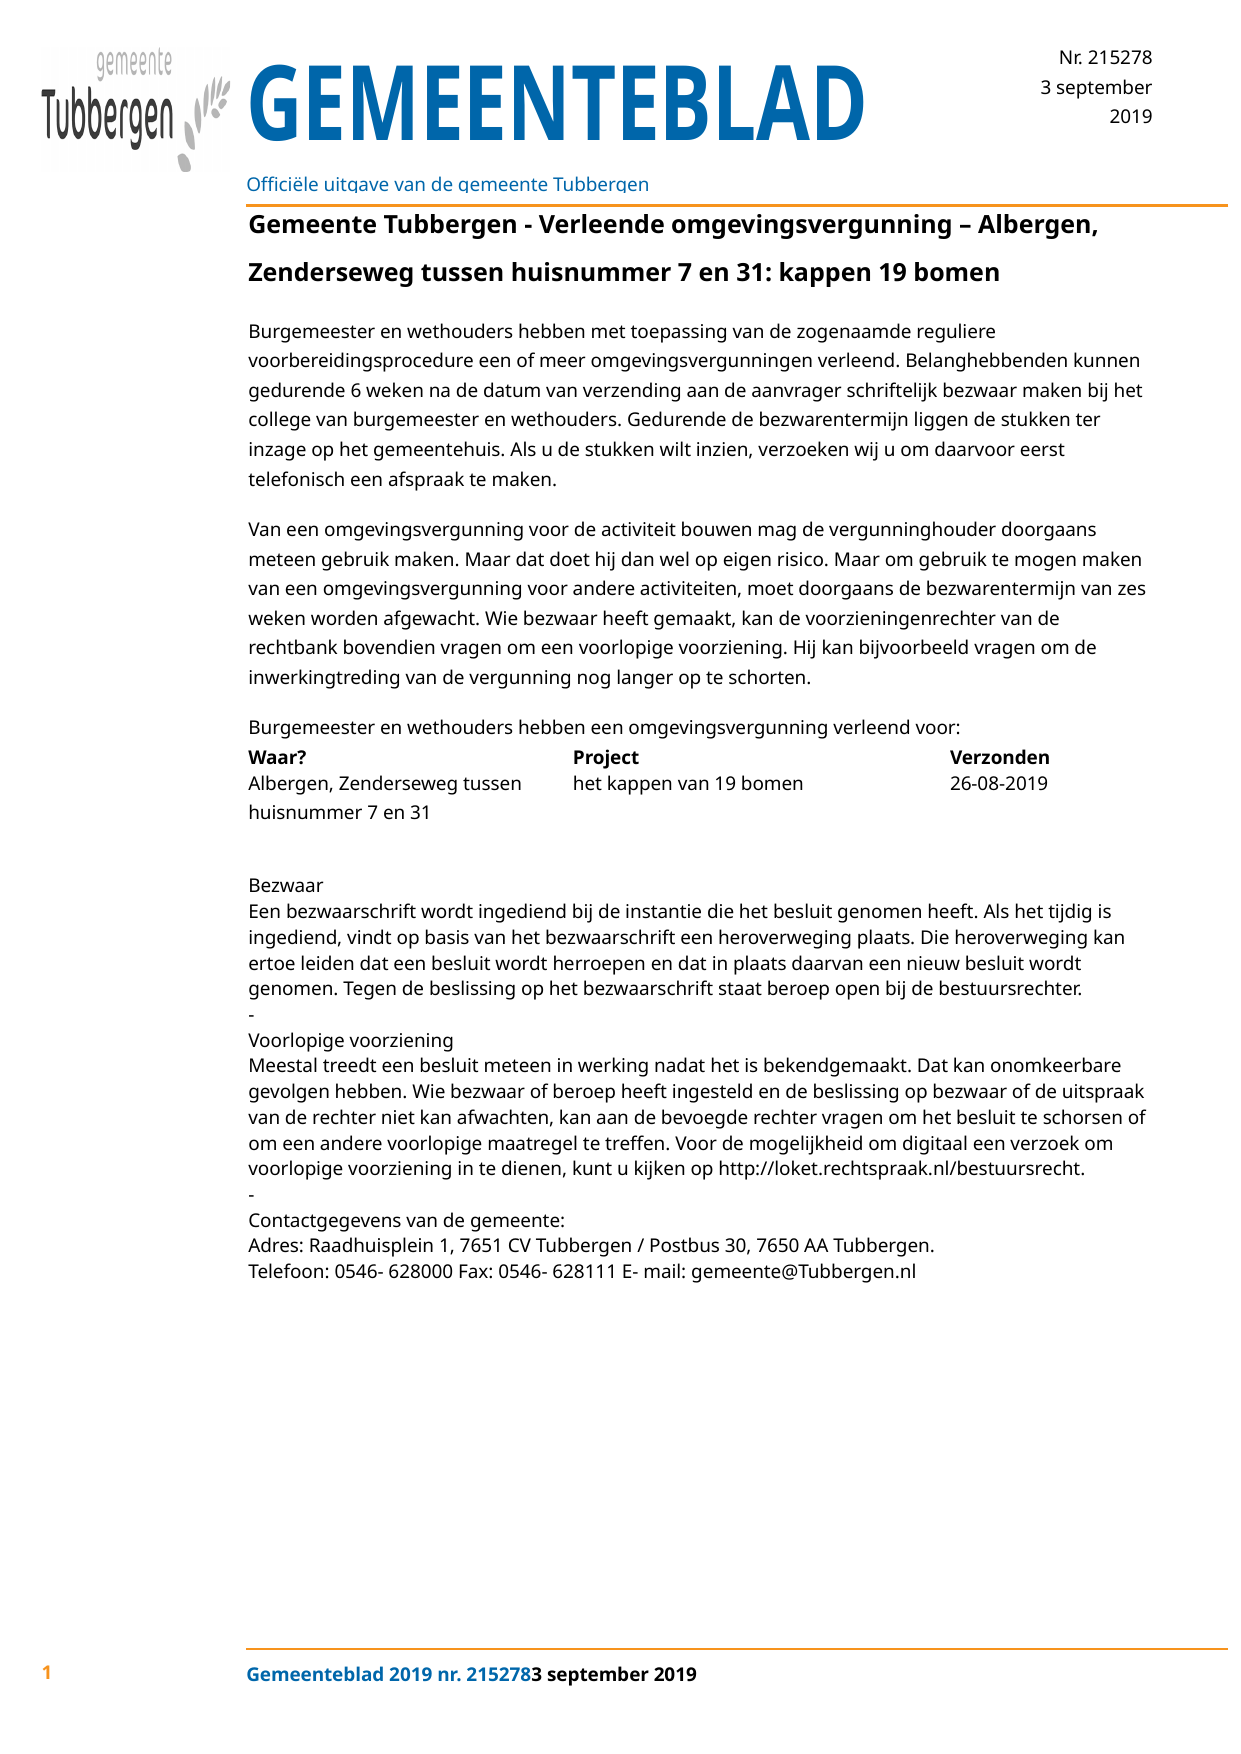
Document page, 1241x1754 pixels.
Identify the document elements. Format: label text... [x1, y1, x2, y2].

table_header Verzonden [950, 744, 1152, 770]
table_cell het kappen van 19 bomen [573, 770, 950, 825]
text Burgemeester en wethouders hebben met toepassing van de zogenaamde reguliere voorbereidingsprocedure een of meer omgevingsvergunningen verleend. Belanghebbenden kunnen gedurende 6 weken na de datum van verzending aan de aanvrager schriftelijk bezwaar maken bij het college van burgemeester en wethouders. Gedurende de bezwarentermijn liggen de stukken ter inzage op het gemeentehuis. Als u de stukken wilt inzien, verzoeken wij u om daarvoor eerst telefonisch een afspraak te maken. [248, 318, 1152, 492]
text Gemeente Tubbergen - Verleende omgevingsvergunning – Albergen, Zenderseweg tussen huisnummer 7 en 31: kappen 19 bomen [248, 207, 1152, 288]
text Van een omgevingsvergunning voor de activiteit bouwen mag de vergunninghouder doorgaans meteen gebruik maken. Maar dat doet hij dan wel op eigen risico. Maar om gebruik te mogen maken van een omgevingsvergunning voor andere activiteiten, moet doorgaans de bezwarentermijn van zes weken worden afgewacht. Wie bezwaar heeft gemaakt, kan de voorzieningenrechter van de rechtbank bovendien vragen om een voorlopige voorziening. Hij kan bijvoorbeeld vragen om de inwerkingtreding van de vergunning nog langer op te schorten. [248, 516, 1152, 690]
table_cell 26-08-2019 [950, 770, 1152, 825]
text Contactgegevens van de gemeente: [248, 1207, 1152, 1233]
text - [248, 1181, 1152, 1207]
text - [248, 1001, 1152, 1027]
text Telefoon: 0546- 628000 Fax: 0546- 628111 E- mail: gemeente@Tubbergen.nl [248, 1258, 1152, 1284]
text Bezwaar [248, 872, 1152, 898]
text Voorlopige voorziening [248, 1027, 1152, 1053]
table_header Project [573, 744, 950, 770]
text Een bezwaarschrift wordt ingediend bij de instantie die het besluit genomen heeft. Als het tijdig is ingediend, vindt op basis van het bezwaarschrift een heroverweging plaats. Die heroverweging kan ertoe leiden dat een besluit wordt herroepen en dat in plaats daarvan een nieuw besluit wordt genomen. Tegen de beslissing op het bezwaarschrift staat beroep open bij de bestuursrechter. [248, 898, 1152, 1001]
table_header Waar? [248, 744, 573, 770]
picture [41, 47, 231, 172]
text Burgemeester en wethouders hebben een omgevingsvergunning verleend voor: [248, 714, 1152, 740]
text Adres: Raadhuisplein 1, 7651 CV Tubbergen / Postbus 30, 7650 AA Tubbergen. [248, 1233, 1152, 1258]
text Meestal treedt een besluit meteen in werking nadat het is bekendgemaakt. Dat kan onomkeerbare gevolgen hebben. Wie bezwaar of beroep heeft ingesteld en de beslissing op bezwaar of de uitspraak van de rechter niet kan afwachten, kan aan de bevoegde rechter vragen om het besluit te schorsen of om een andere voorlopige maatregel te treffen. Voor de mogelijkheid om digitaal een verzoek om voorlopige voorziening in te dienen, kunt u kijken op http://loket.rechtspraak.nl/bestuursrecht. [248, 1053, 1152, 1181]
table_cell Albergen, Zenderseweg tussen huisnummer 7 en 31 [248, 770, 573, 825]
